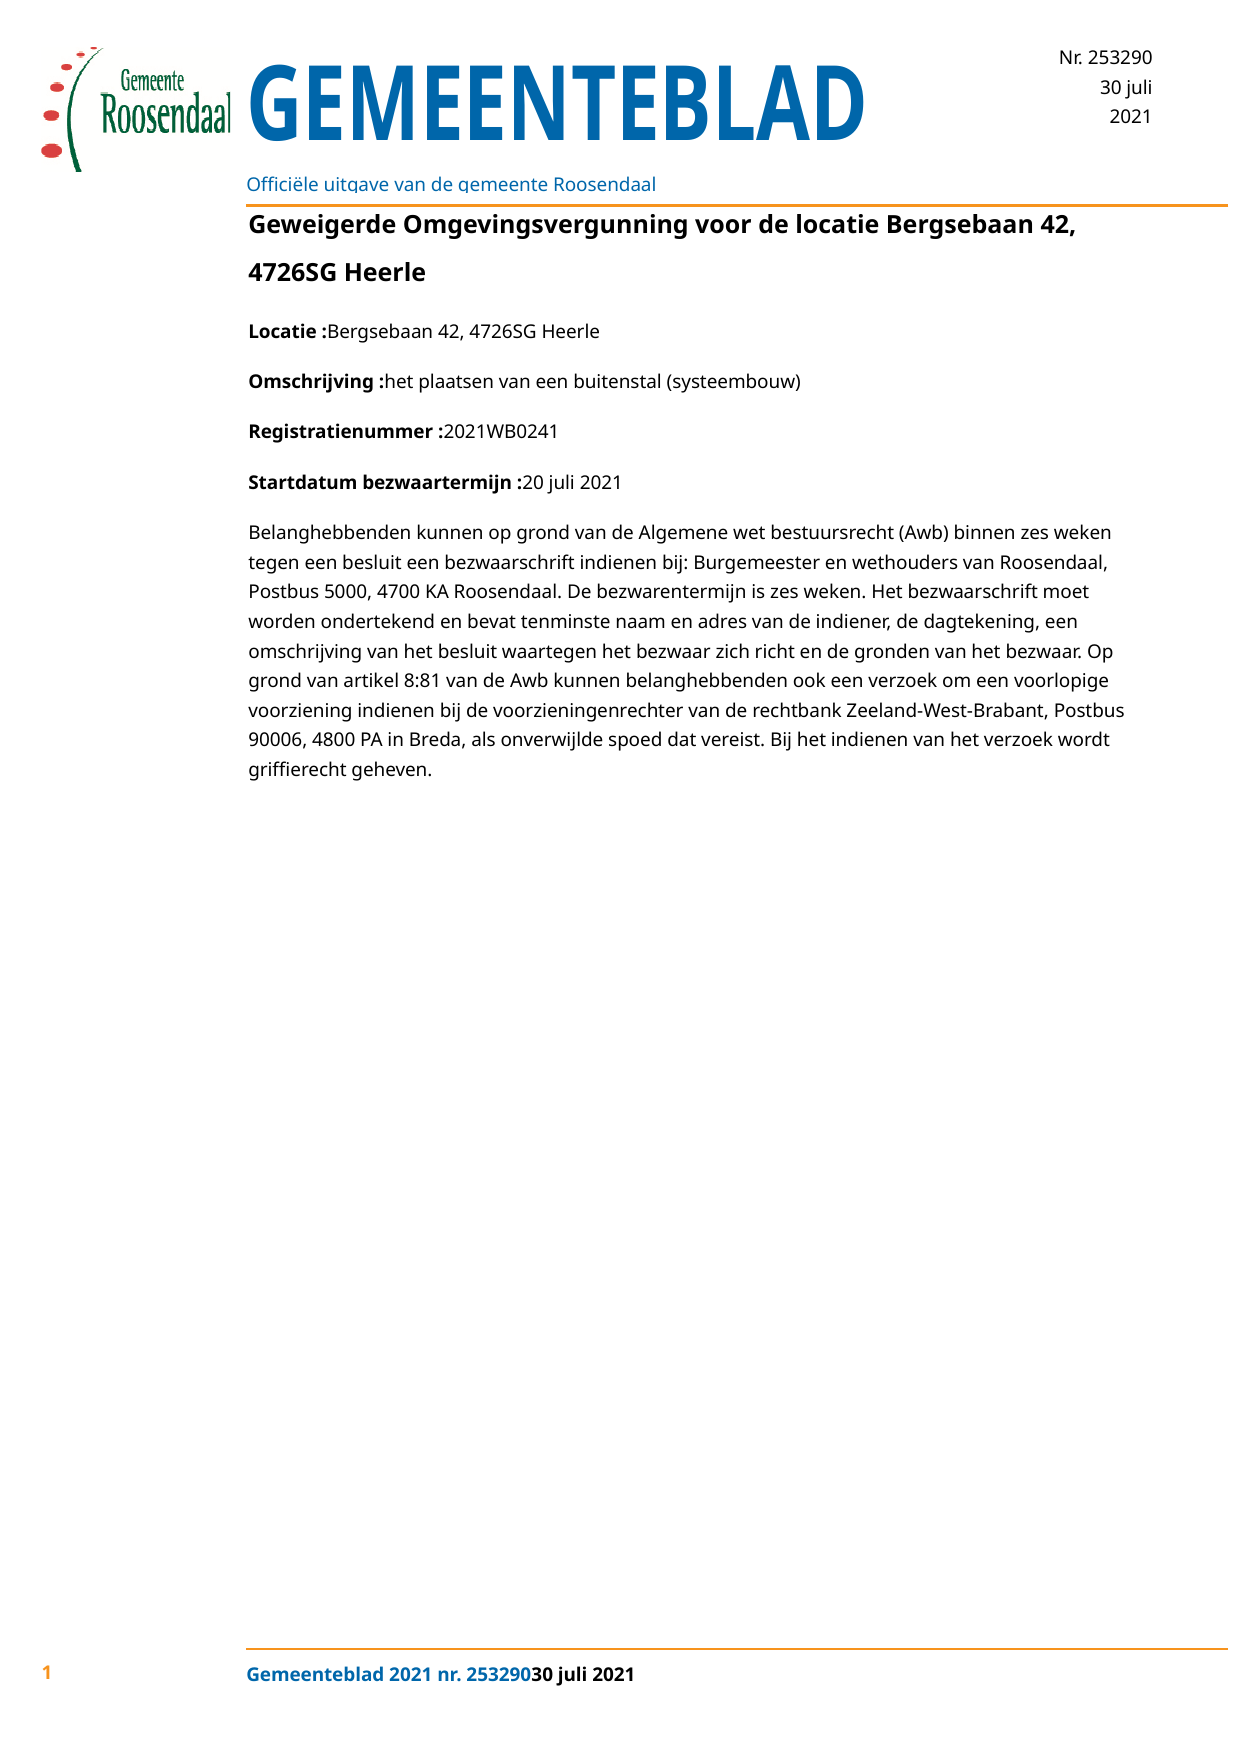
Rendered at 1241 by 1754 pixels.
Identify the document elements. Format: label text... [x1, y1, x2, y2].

text Belanghebbenden kunnen op grond van de Algemene wet bestuursrecht (Awb) binnen zes weken tegen een besluit een bezwaarschrift indienen bij: Burgemeester en wethouders van Roosendaal, Postbus 5000, 4700 KA Roosendaal. De bezwarentermijn is zes weken. Het bezwaarschrift moet worden ondertekend en bevat tenminste naam en adres van de indiener, de dagtekening, een omschrijving van het besluit waartegen het bezwaar zich richt en de gronden van het bezwaar. Op grond van artikel 8:81 van de Awb kunnen belanghebbenden ook een verzoek om een voorlopige voorziening indienen bij de voorzieningenrechter van de rechtbank Zeeland-West-Brabant, Postbus 90006, 4800 PA in Breda, als onverwijlde spoed dat vereist. Bij het indienen van het verzoek wordt griffierecht geheven. [248, 519, 1152, 782]
text Registratienummer :2021WB0241 [248, 419, 1152, 444]
text Geweigerde Omgevingsvergunning voor de locatie Bergsebaan 42, 4726SG Heerle [248, 207, 1152, 288]
text Omschrijving :het plaatsen van een buitenstal (systeembouw) [248, 368, 1152, 394]
text Startdatum bezwaartermijn :20 juli 2021 [248, 469, 1152, 495]
picture [41, 47, 231, 172]
text Locatie :Bergsebaan 42, 4726SG Heerle [248, 318, 1152, 344]
